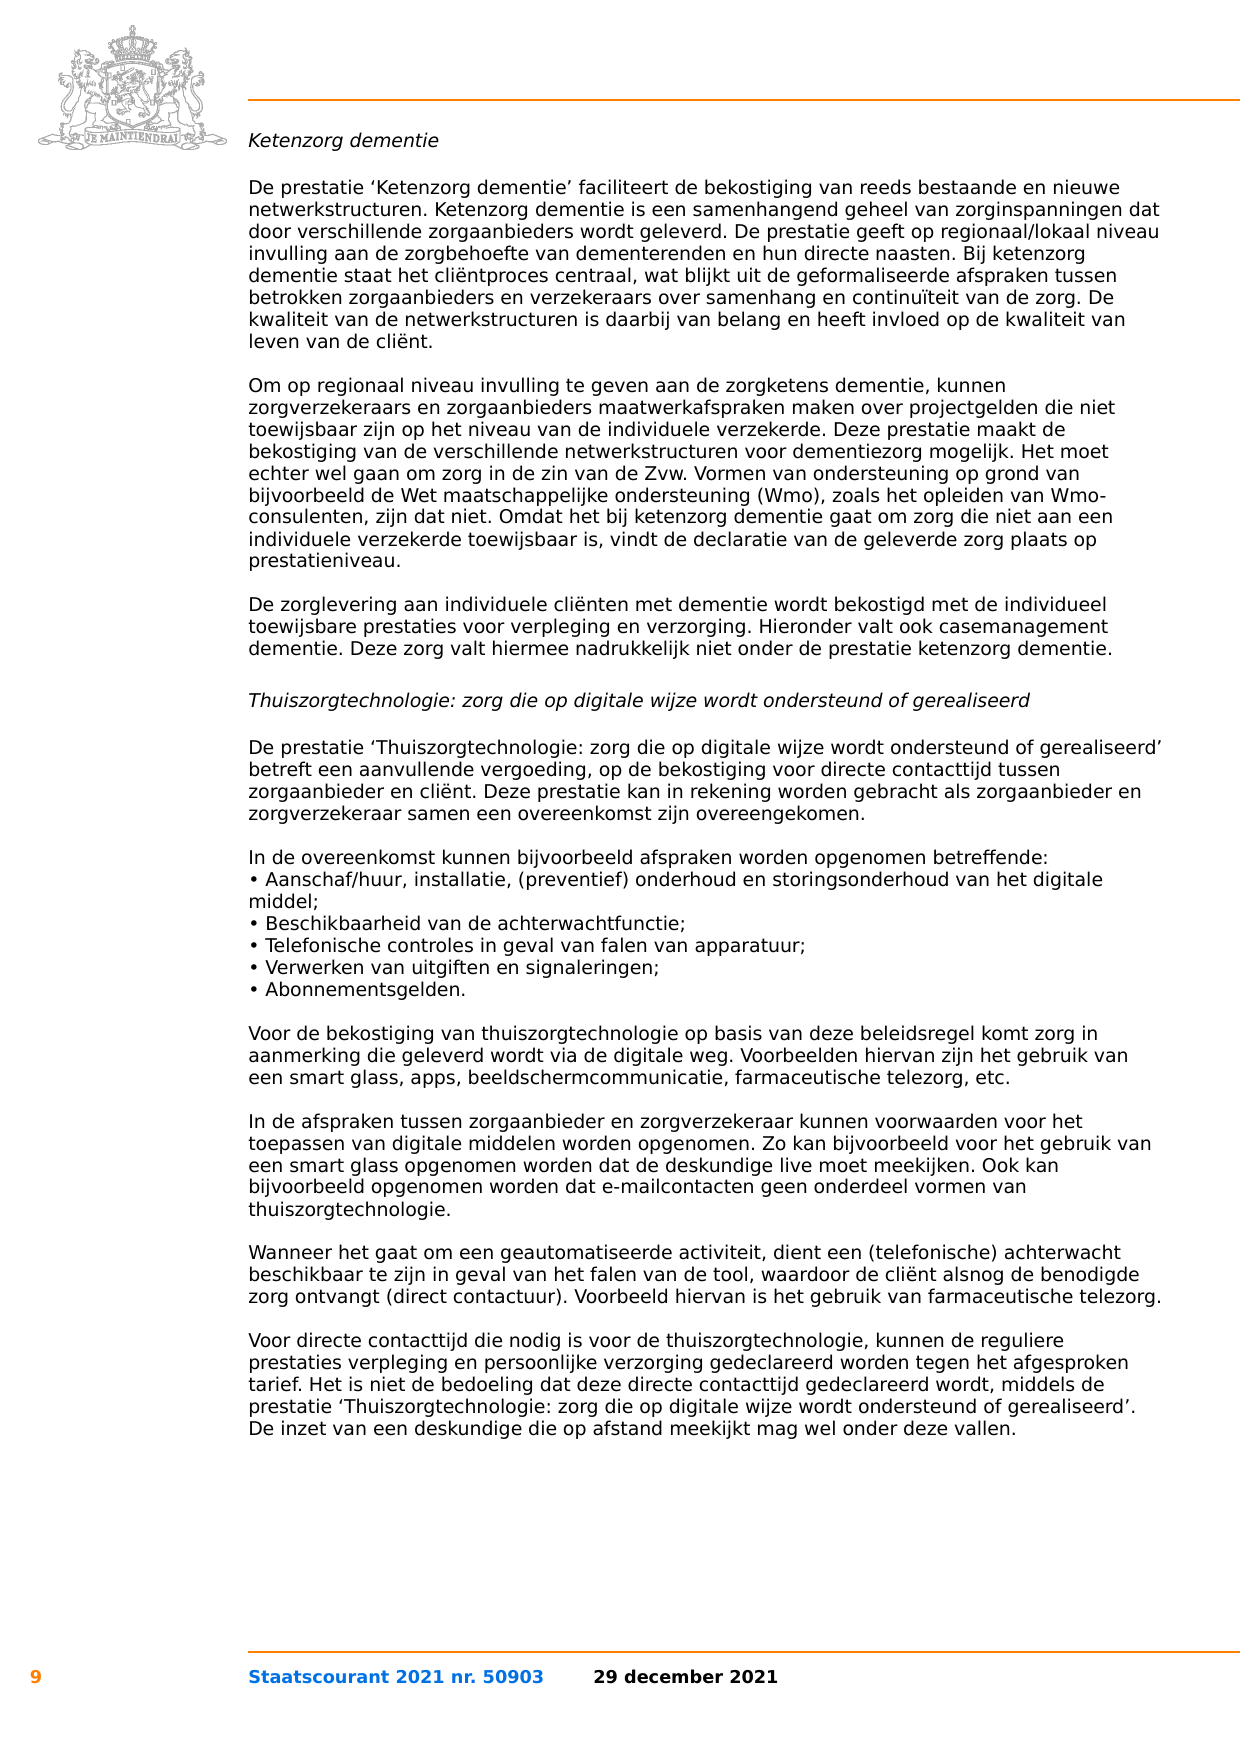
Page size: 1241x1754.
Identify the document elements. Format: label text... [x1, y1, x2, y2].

text Om op regionaal niveau invulling te geven aan de zorgketens dementie, kunnen zorgverzekeraars en zorgaanbieders maatwerkafspraken maken over projectgelden die niet toewijsbaar zijn op het niveau van de individuele verzekerde. Deze prestatie maakt de bekostiging van de verschillende netwerkstructuren voor dementiezorg mogelijk. Het moet echter wel gaan om zorg in de zin van de Zvw. Vormen van ondersteuning op grond van bijvoorbeeld de Wet maatschappelijke ondersteuning (Wmo), zoals het opleiden van Wmo-consulenten, zijn dat niet. Omdat het bij ketenzorg dementie gaat om zorg die niet aan een individuele verzekerde toewijsbaar is, vindt de declaratie van de geleverde zorg plaats op prestatieniveau. [248, 374, 1163, 572]
subtitle Thuiszorgtechnologie: zorg die op digitale wijze wordt ondersteund of gerealiseerd [248, 690, 1163, 712]
text In de afspraken tussen zorgaanbieder en zorgverzekeraar kunnen voorwaarden voor het toepassen van digitale middelen worden opgenomen. Zo kan bijvoorbeeld voor het gebruik van een smart glass opgenomen worden dat de deskundige live moet meekijken. Ook kan bijvoorbeeld opgenomen worden dat e-mailcontacten geen onderdeel vormen van thuiszorgtechnologie. [248, 1111, 1163, 1220]
text • Verwerken van uitgiften en signaleringen; [248, 957, 1163, 979]
text Wanneer het gaat om een geautomatiseerde activiteit, dient een (telefonische) achterwacht beschikbaar te zijn in geval van het falen van de tool, waardoor de cliënt alsnog de benodigde zorg ontvangt (direct contactuur). Voorbeeld hiervan is het gebruik van farmaceutische telezorg. [248, 1242, 1163, 1308]
text • Telefonische controles in geval van falen van apparatuur; [248, 935, 1163, 957]
picture [38, 25, 227, 150]
text • Aanschaf/huur, installatie, (preventief) onderhoud en storingsonderhoud van het digitale middel; [248, 869, 1163, 913]
subtitle Ketenzorg dementie [248, 130, 1163, 152]
text De zorglevering aan individuele cliënten met dementie wordt bekostigd met de individueel toewijsbare prestaties voor verpleging en verzorging. Hieronder valt ook casemanagement dementie. Deze zorg valt hiermee nadrukkelijk niet onder de prestatie ketenzorg dementie. [248, 594, 1163, 660]
text Voor directe contacttijd die nodig is voor de thuiszorgtechnologie, kunnen de reguliere prestaties verpleging en persoonlijke verzorging gedeclareerd worden tegen het afgesproken tarief. Het is niet de bedoeling dat deze directe contacttijd gedeclareerd wordt, middels de prestatie ‘Thuiszorgtechnologie: zorg die op digitale wijze wordt ondersteund of gerealiseerd’. De inzet van een deskundige die op afstand meekijkt mag wel onder deze vallen. [248, 1330, 1163, 1440]
text In de overeenkomst kunnen bijvoorbeeld afspraken worden opgenomen betreffende: [248, 847, 1163, 869]
text • Abonnementsgelden. [248, 979, 1163, 1001]
text De prestatie ‘Ketenzorg dementie’ faciliteert de bekostiging van reeds bestaande en nieuwe netwerkstructuren. Ketenzorg dementie is een samenhangend geheel van zorginspanningen dat door verschillende zorgaanbieders wordt geleverd. De prestatie geeft op regionaal/lokaal niveau invulling aan de zorgbehoefte van dementerenden en hun directe naasten. Bij ketenzorg dementie staat het cliëntproces centraal, wat blijkt uit de geformaliseerde afspraken tussen betrokken zorgaanbieders en verzekeraars over samenhang en continuïteit van de zorg. De kwaliteit van de netwerkstructuren is daarbij van belang en heeft invloed op de kwaliteit van leven van de cliënt. [248, 177, 1163, 353]
text De prestatie ‘Thuiszorgtechnologie: zorg die op digitale wijze wordt ondersteund of gerealiseerd’ betreft een aanvullende vergoeding, op de bekostiging voor directe contacttijd tussen zorgaanbieder en cliënt. Deze prestatie kan in rekening worden gebracht als zorgaanbieder en zorgverzekeraar samen een overeenkomst zijn overeengekomen. [248, 737, 1163, 825]
text Voor de bekostiging van thuiszorgtechnologie op basis van deze beleidsregel komt zorg in aanmerking die geleverd wordt via de digitale weg. Voorbeelden hiervan zijn het gebruik van een smart glass, apps, beeldschermcommunicatie, farmaceutische telezorg, etc. [248, 1023, 1163, 1089]
text • Beschikbaarheid van de achterwachtfunctie; [248, 913, 1163, 935]
